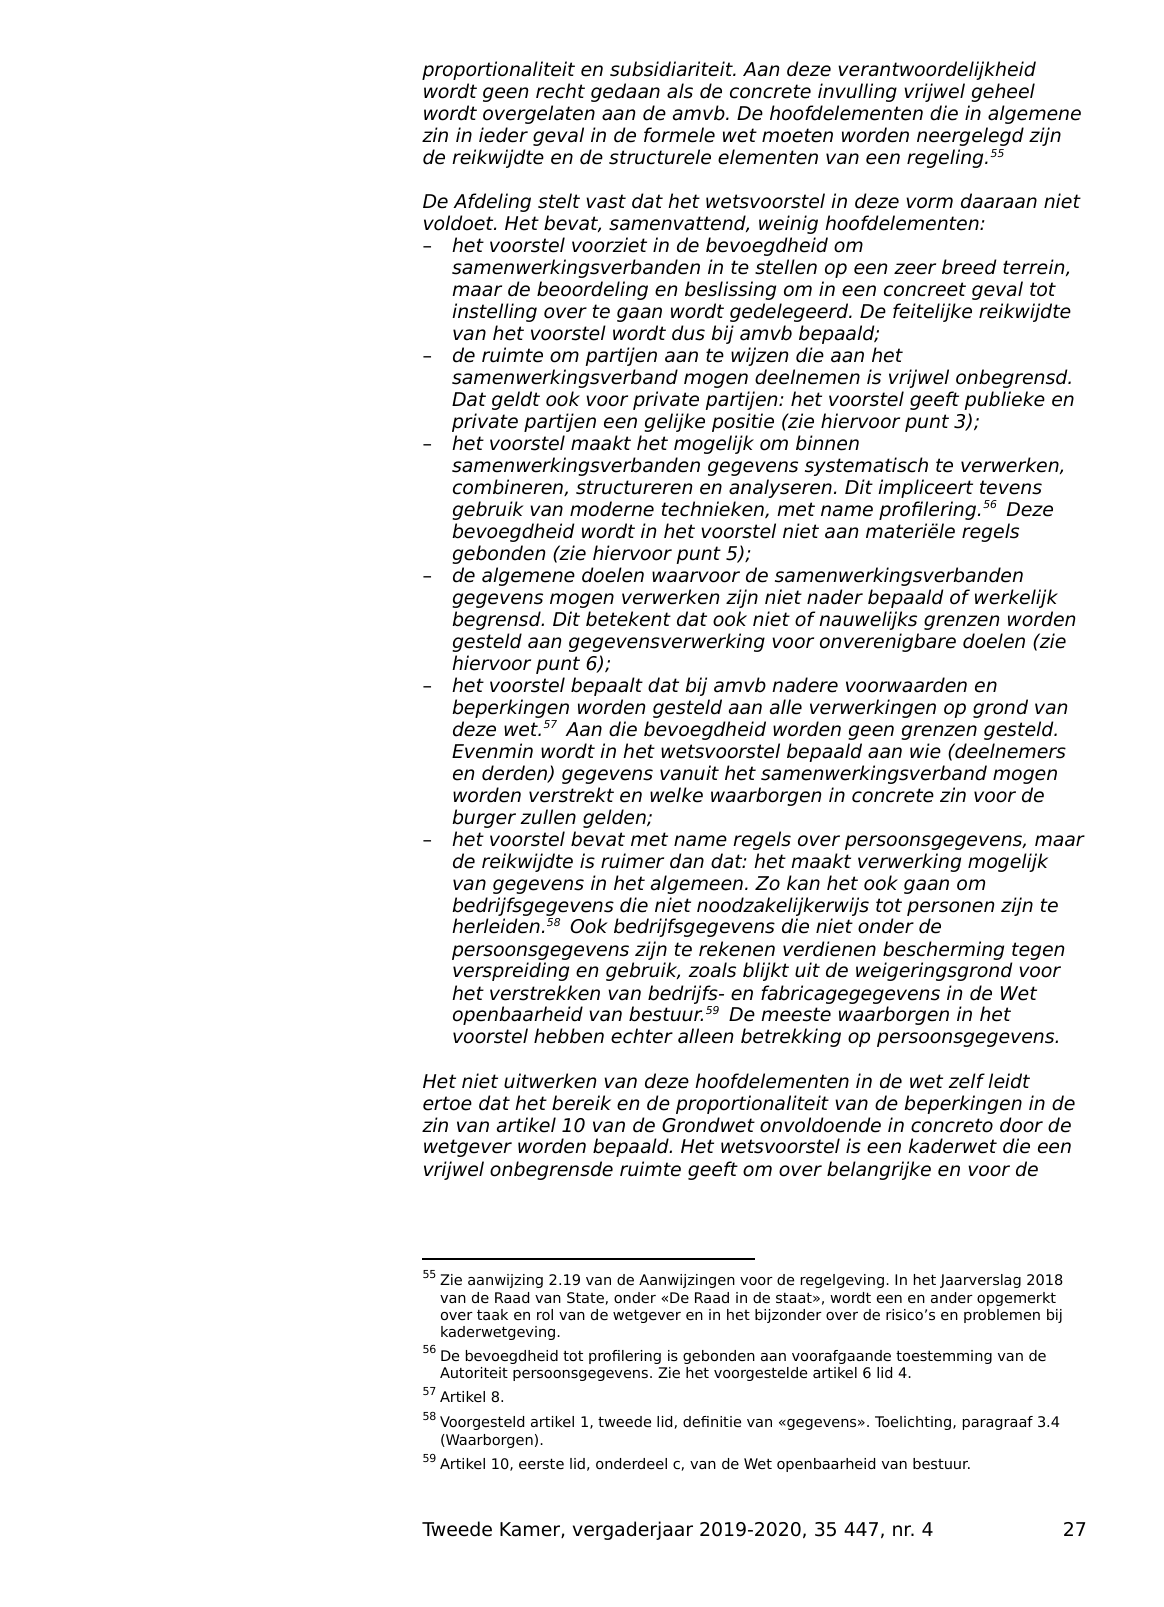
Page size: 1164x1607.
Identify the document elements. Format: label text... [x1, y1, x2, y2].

text – de ruimte om partijen aan te wijzen die aan het samenwerkingsverband mogen deelnemen is vrijwel onbegrensd. Dat geldt ook voor private partijen: het voorstel geeft publieke en private partijen een gelijke positie (zie hiervoor punt 3); [422, 345, 1087, 433]
text – het voorstel bevat met name regels over persoonsgegevens, maar de reikwijdte is ruimer dan dat: het maakt verwerking mogelijk van gegevens in het algemeen. Zo kan het ook gaan om bedrijfsgegevens die niet noodzakelijkerwijs tot personen zijn te herleiden. Ook bedrijfsgegevens die niet onder de persoonsgegevens zijn te rekenen verdienen bescherming tegen verspreiding en gebruik, zoals blijkt uit de weigeringsgrond voor het verstrekken van bedrijfs- en fabricagegegevens in de Wet openbaarheid van bestuur. De meeste waarborgen in het voorstel hebben echter alleen betrekking op persoonsgegevens. [422, 828, 1087, 1048]
text – de algemene doelen waarvoor de samenwerkingsverbanden gegevens mogen verwerken zijn niet nader bepaald of werkelijk begrensd. Dit betekent dat ook niet of nauwelijks grenzen worden gesteld aan gegevensverwerking voor onverenigbare doelen (zie hiervoor punt 6); [422, 565, 1087, 675]
text Zie aanwijzing 2.19 van de Aanwijzingen voor de regelgeving. In het Jaarverslag 2018 van de Raad van State, onder «De Raad in de staat», wordt een en ander opgemerkt over taak en rol van de wetgever en in het bijzonder over de risico’s en problemen bij kaderwetgeving. [422, 1268, 1087, 1341]
text De bevoegdheid tot profilering is gebonden aan voorafgaande toestemming van de Autoriteit persoonsgegevens. Zie het voorgestelde artikel 6 lid 4. [422, 1343, 1087, 1382]
text – het voorstel voorziet in de bevoegdheid om samenwerkingsverbanden in te stellen op een zeer breed terrein, maar de beoordeling en beslissing om in een concreet geval tot instelling over te gaan wordt gedelegeerd. De feitelijke reikwijdte van het voorstel wordt dus bij amvb bepaald; [422, 235, 1087, 345]
text De Afdeling stelt vast dat het wetsvoorstel in deze vorm daaraan niet voldoet. Het bevat, samenvattend, weinig hoofdelementen: [422, 191, 1087, 235]
text – het voorstel maakt het mogelijk om binnen samenwerkingsverbanden gegevens systematisch te verwerken, combineren, structureren en analyseren. Dit impliceert tevens gebruik van moderne technieken, met name profilering. Deze bevoegdheid wordt in het voorstel niet aan materiële regels gebonden (zie hiervoor punt 5); [422, 433, 1087, 565]
text Artikel 10, eerste lid, onderdeel c, van de Wet openbaarheid van bestuur. [422, 1452, 1087, 1474]
text Artikel 8. [422, 1385, 1087, 1407]
text Voorgesteld artikel 1, tweede lid, definitie van «gegevens». Toelichting, paragraaf 3.4 (Waarborgen). [422, 1410, 1087, 1449]
text Het niet uitwerken van deze hoofdelementen in de wet zelf leidt ertoe dat het bereik en de proportionaliteit van de beperkingen in de zin van artikel 10 van de Grondwet onvoldoende in concreto door de wetgever worden bepaald. Het wetsvoorstel is een kaderwet die een vrijwel onbegrensde ruimte geeft om over belangrijke en voor de [422, 1071, 1087, 1180]
text – het voorstel bepaalt dat bij amvb nadere voorwaarden en beperkingen worden gesteld aan alle verwerkingen op grond van deze wet. Aan die bevoegdheid worden geen grenzen gesteld. Evenmin wordt in het wetsvoorstel bepaald aan wie (deelnemers en derden) gegevens vanuit het samenwerkingsverband mogen worden verstrekt en welke waarborgen in concrete zin voor de burger zullen gelden; [422, 675, 1087, 828]
text proportionaliteit en subsidiariteit. Aan deze verantwoordelijkheid wordt geen recht gedaan als de concrete invulling vrijwel geheel wordt overgelaten aan de amvb. De hoofdelementen die in algemene zin in ieder geval in de formele wet moeten worden neergelegd zijn de reikwijdte en de structurele elementen van een regeling. [422, 59, 1087, 169]
